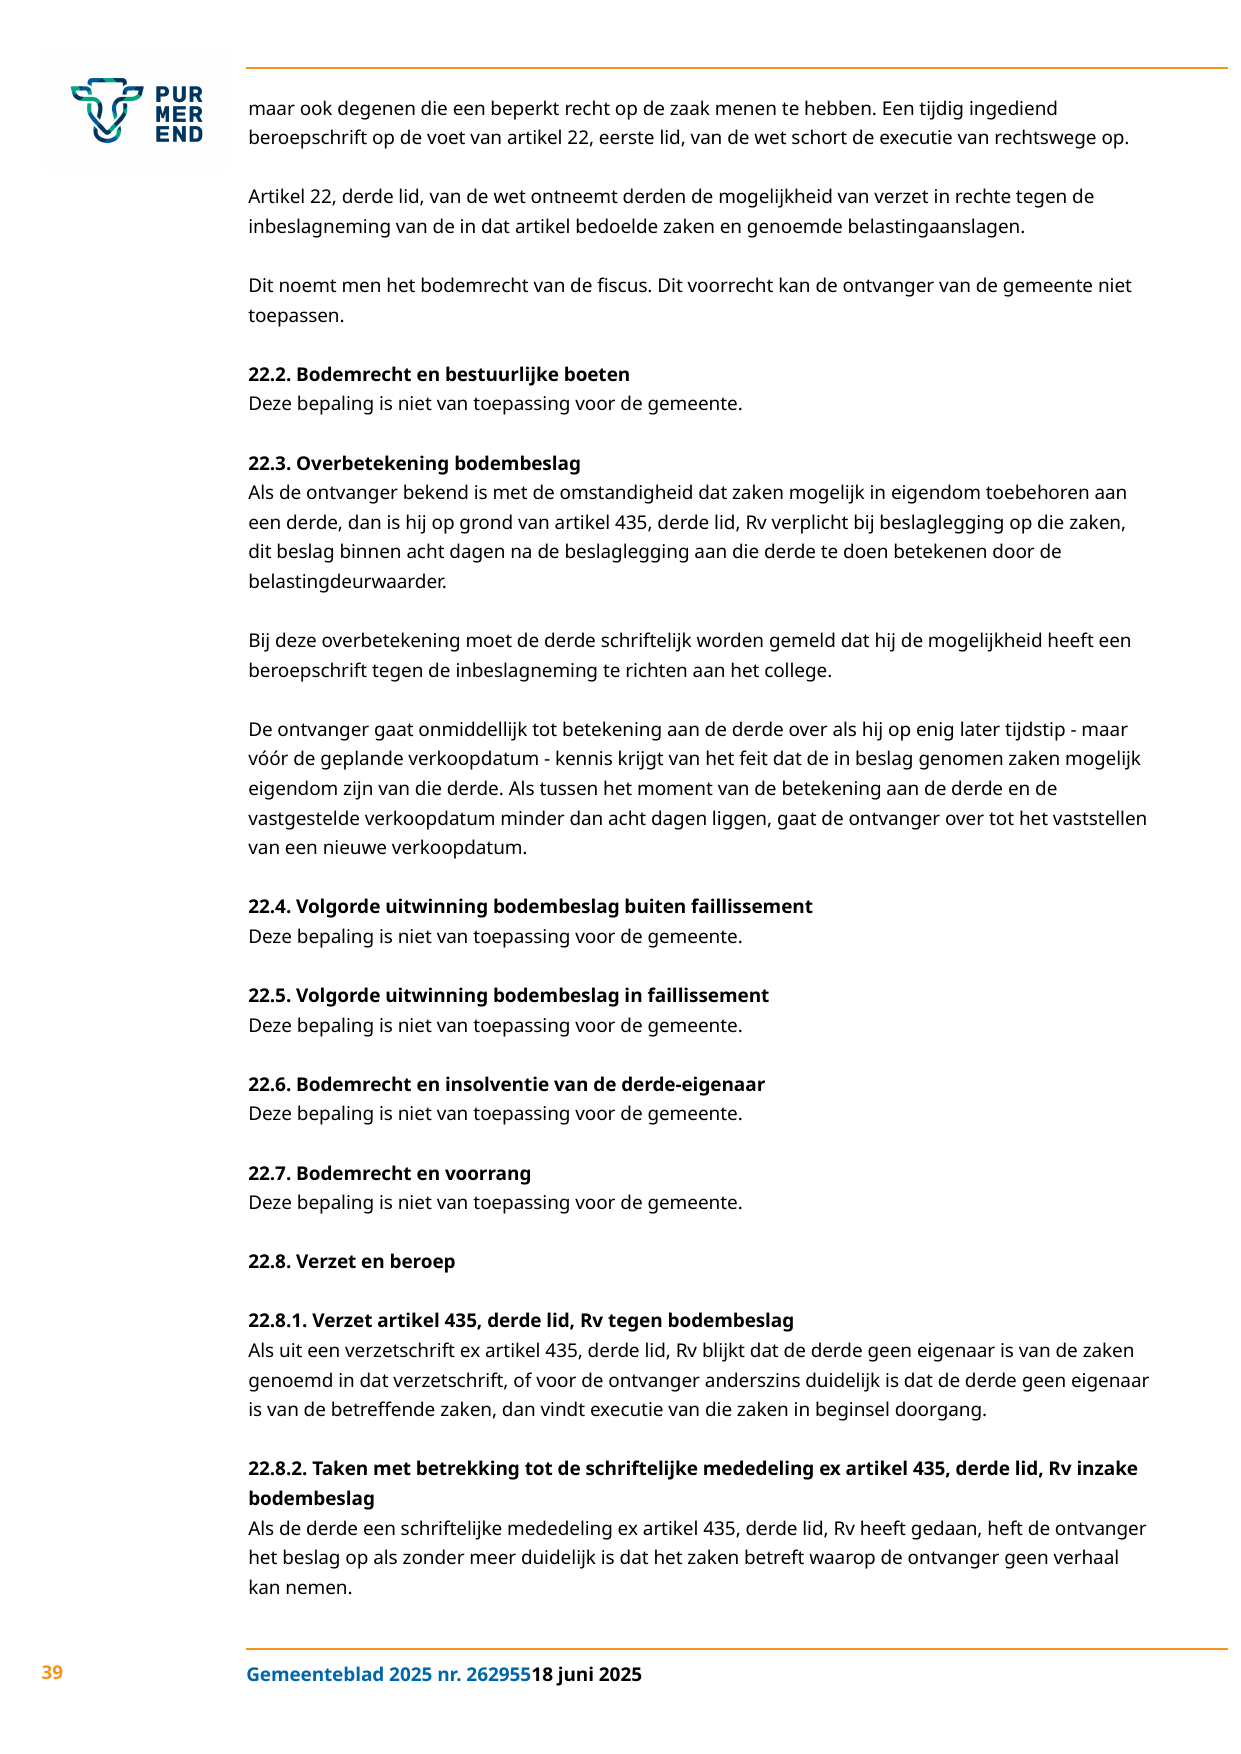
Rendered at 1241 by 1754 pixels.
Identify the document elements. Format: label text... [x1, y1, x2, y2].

text Dit noemt men het bodemrecht van de fiscus. Dit voorrecht kan de ontvanger van de gemeente niet toepassen. [248, 272, 1152, 328]
text 22.2. Bodemrecht en bestuurlijke boeten [248, 361, 1152, 387]
text 22.6. Bodemrecht en insolventie van de derde-eigenaar [248, 1071, 1152, 1097]
text Deze bepaling is niet van toepassing voor de gemeente. [248, 391, 1152, 416]
text maar ook degenen die een beperkt recht op de zaak menen te hebben. Een tijdig ingediend beroepschrift op de voet van artikel 22, eerste lid, van de wet schort de executie van rechtswege op. [248, 95, 1152, 150]
text 22.3. Overbetekening bodembeslag [248, 450, 1152, 476]
text Artikel 22, derde lid, van de wet ontneemt derden de mogelijkheid van verzet in rechte tegen de inbeslagneming van de in dat artikel bedoelde zaken en genoemde belastingaanslagen. [248, 183, 1152, 239]
text 22.5. Volgorde uitwinning bodembeslag in faillissement [248, 982, 1152, 1008]
text Deze bepaling is niet van toepassing voor de gemeente. [248, 1101, 1152, 1126]
text Deze bepaling is niet van toepassing voor de gemeente. [248, 1012, 1152, 1038]
text 22.8. Verzet en beroep [248, 1248, 1152, 1274]
text 22.4. Volgorde uitwinning bodembeslag buiten faillissement [248, 893, 1152, 919]
text Deze bepaling is niet van toepassing voor de gemeente. [248, 923, 1152, 949]
text Als de ontvanger bekend is met de omstandigheid dat zaken mogelijk in eigendom toebehoren aan een derde, dan is hij op grond van artikel 435, derde lid, Rv verplicht bij beslaglegging op die zaken, dit beslag binnen acht dagen na de beslaglegging aan die derde te doen betekenen door de belastingdeurwaarder. [248, 479, 1152, 594]
text Als de derde een schriftelijke mededeling ex artikel 435, derde lid, Rv heeft gedaan, heft de ontvanger het beslag op als zonder meer duidelijk is dat het zaken betreft waarop de ontvanger geen verhaal kan nemen. [248, 1515, 1152, 1600]
text Als uit een verzetschrift ex artikel 435, derde lid, Rv blijkt dat de derde geen eigenaar is van de zaken genoemd in dat verzetschrift, of voor de ontvanger anderszins duidelijk is dat de derde geen eigenaar is van de betreffende zaken, dan vindt executie van die zaken in beginsel doorgang. [248, 1337, 1152, 1422]
text 22.7. Bodemrecht en voorrang [248, 1160, 1152, 1186]
text 22.8.2. Taken met betrekking tot de schriftelijke mededeling ex artikel 435, derde lid, Rv inzake bodembeslag [248, 1456, 1152, 1511]
picture [41, 47, 231, 172]
text 22.8.1. Verzet artikel 435, derde lid, Rv tegen bodembeslag [248, 1308, 1152, 1333]
text Bij deze overbetekening moet de derde schriftelijk worden gemeld dat hij de mogelijkheid heeft een beroepschrift tegen de inbeslagneming te richten aan het college. [248, 627, 1152, 683]
text Deze bepaling is niet van toepassing voor de gemeente. [248, 1189, 1152, 1215]
text De ontvanger gaat onmiddellijk tot betekening aan de derde over als hij op enig later tijdstip - maar vóór de geplande verkoopdatum - kennis krijgt van het feit dat de in beslag genomen zaken mogelijk eigendom zijn van die derde. Als tussen het moment van de betekening aan de derde en de vastgestelde verkoopdatum minder dan acht dagen liggen, gaat de ontvanger over tot het vaststellen van een nieuwe verkoopdatum. [248, 716, 1152, 860]
